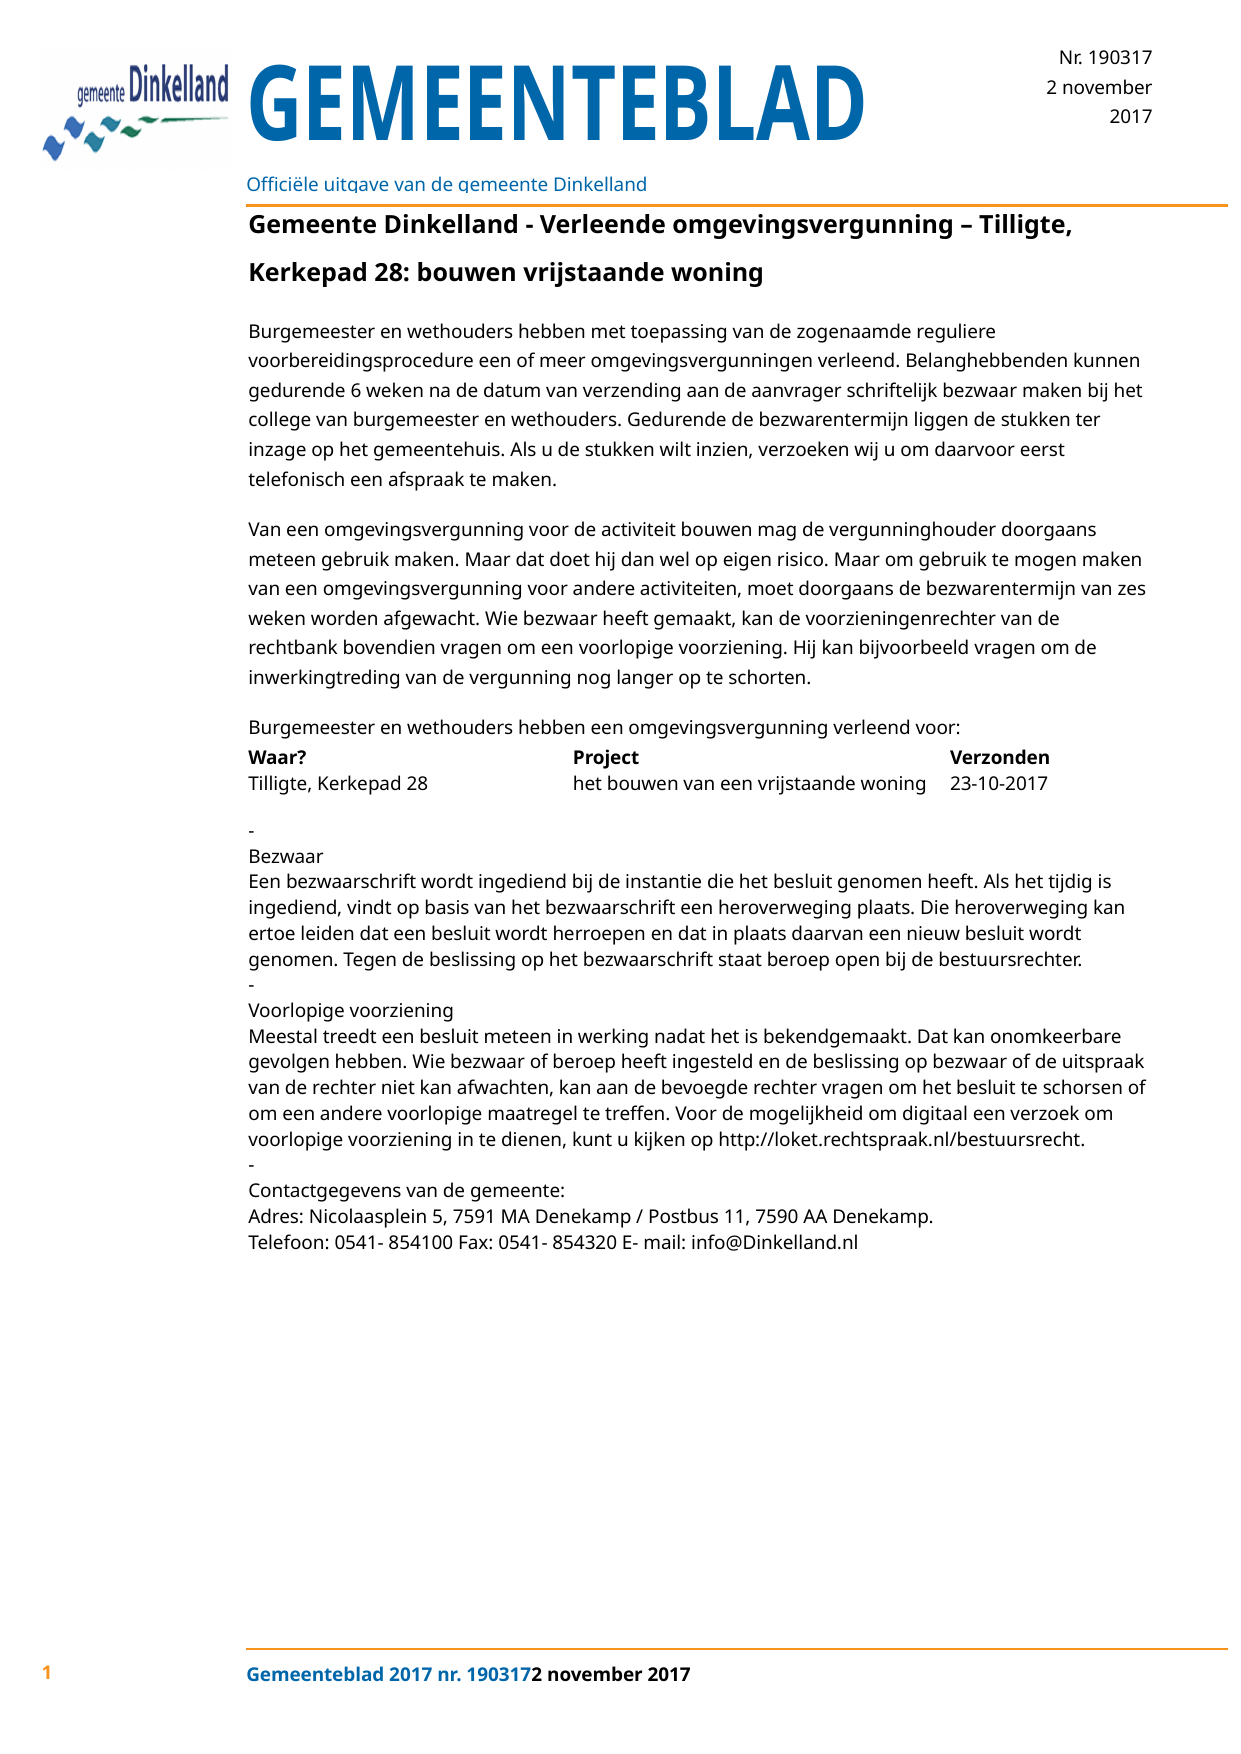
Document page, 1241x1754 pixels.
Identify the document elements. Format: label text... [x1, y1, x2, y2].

table_cell het bouwen van een vrijstaande woning [573, 770, 950, 796]
text Contactgegevens van de gemeente: [248, 1177, 1152, 1203]
table_header Verzonden [950, 744, 1152, 770]
table_cell Tilligte, Kerkepad 28 [248, 770, 573, 796]
text Meestal treedt een besluit meteen in werking nadat het is bekendgemaakt. Dat kan onomkeerbare gevolgen hebben. Wie bezwaar of beroep heeft ingesteld en de beslissing op bezwaar of de uitspraak van de rechter niet kan afwachten, kan aan de bevoegde rechter vragen om het besluit te schorsen of om een andere voorlopige maatregel te treffen. Voor de mogelijkheid om digitaal een verzoek om voorlopige voorziening in te dienen, kunt u kijken op http://loket.rechtspraak.nl/bestuursrecht. [248, 1023, 1152, 1152]
text - [248, 1152, 1152, 1177]
text Een bezwaarschrift wordt ingediend bij de instantie die het besluit genomen heeft. Als het tijdig is ingediend, vindt op basis van het bezwaarschrift een heroverweging plaats. Die heroverweging kan ertoe leiden dat een besluit wordt herroepen en dat in plaats daarvan een nieuw besluit wordt genomen. Tegen de beslissing op het bezwaarschrift staat beroep open bij de bestuursrechter. [248, 869, 1152, 972]
text Van een omgevingsvergunning voor de activiteit bouwen mag de vergunninghouder doorgaans meteen gebruik maken. Maar dat doet hij dan wel op eigen risico. Maar om gebruik te mogen maken van een omgevingsvergunning voor andere activiteiten, moet doorgaans de bezwarentermijn van zes weken worden afgewacht. Wie bezwaar heeft gemaakt, kan de voorzieningenrechter van de rechtbank bovendien vragen om een voorlopige voorziening. Hij kan bijvoorbeeld vragen om de inwerkingtreding van de vergunning nog langer op te schorten. [248, 516, 1152, 690]
text Burgemeester en wethouders hebben met toepassing van de zogenaamde reguliere voorbereidingsprocedure een of meer omgevingsvergunningen verleend. Belanghebbenden kunnen gedurende 6 weken na de datum van verzending aan de aanvrager schriftelijk bezwaar maken bij het college van burgemeester en wethouders. Gedurende de bezwarentermijn liggen de stukken ter inzage op het gemeentehuis. Als u de stukken wilt inzien, verzoeken wij u om daarvoor eerst telefonisch een afspraak te maken. [248, 318, 1152, 492]
text Voorlopige voorziening [248, 997, 1152, 1023]
table_header Project [573, 744, 950, 770]
text - [248, 972, 1152, 997]
text Burgemeester en wethouders hebben een omgevingsvergunning verleend voor: [248, 714, 1152, 740]
text Gemeente Dinkelland - Verleende omgevingsvergunning – Tilligte, Kerkepad 28: bouwen vrijstaande woning [248, 207, 1152, 288]
table_cell 23-10-2017 [950, 770, 1152, 796]
text Telefoon: 0541- 854100 Fax: 0541- 854320 E- mail: info@Dinkelland.nl [248, 1229, 1152, 1254]
text Bezwaar [248, 843, 1152, 869]
picture [41, 47, 231, 172]
text Adres: Nicolaasplein 5, 7591 MA Denekamp / Postbus 11, 7590 AA Denekamp. [248, 1203, 1152, 1229]
text - [248, 817, 1152, 843]
table_header Waar? [248, 744, 573, 770]
